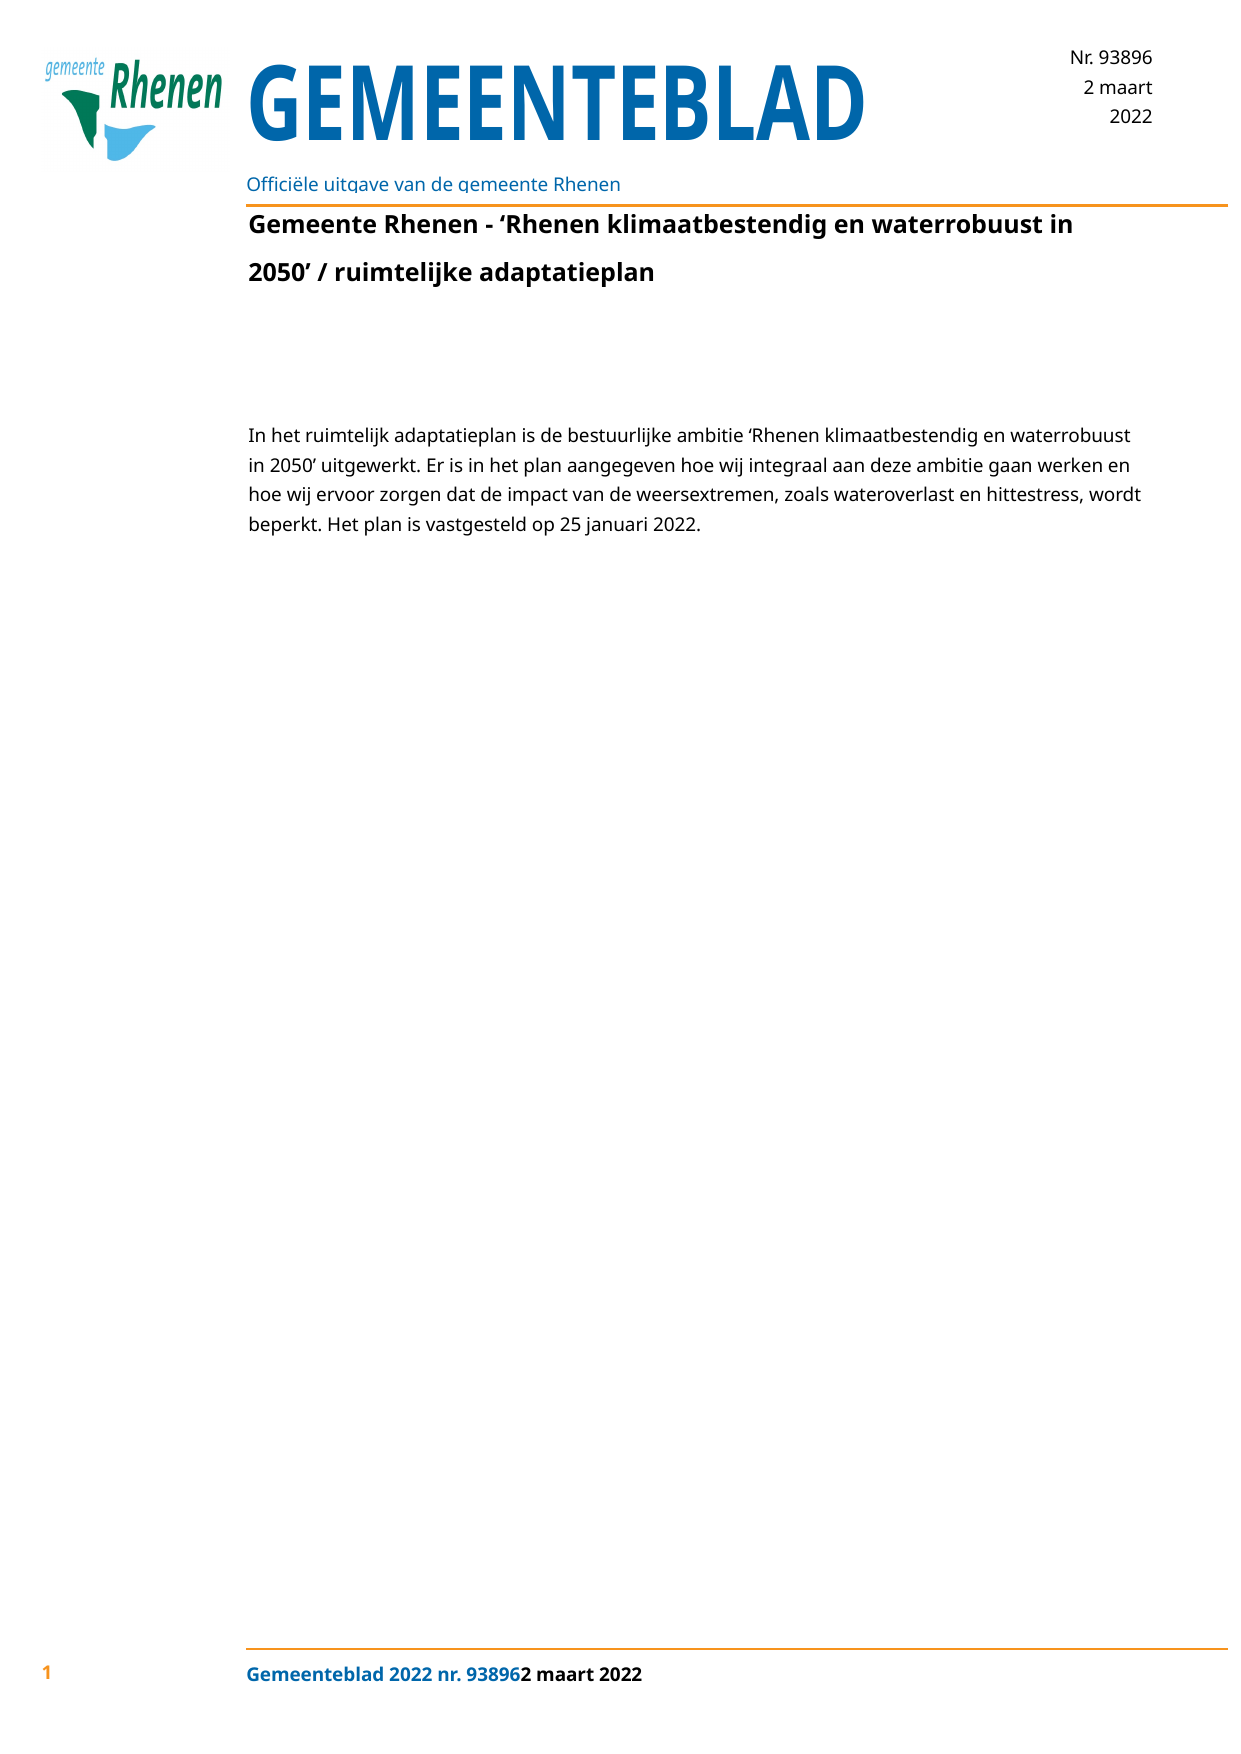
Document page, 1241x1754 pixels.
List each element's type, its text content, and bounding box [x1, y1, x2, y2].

picture [41, 47, 231, 172]
text In het ruimtelijk adaptatieplan is de bestuurlijke ambitie ‘Rhenen klimaatbestendig en waterrobuust in 2050’ uitgewerkt. Er is in het plan aangegeven hoe wij integraal aan deze ambitie gaan werken en hoe wij ervoor zorgen dat de impact van de weersextremen, zoals wateroverlast en hittestress, wordt beperkt. Het plan is vastgesteld op 25 januari 2022. [248, 422, 1152, 537]
text Gemeente Rhenen - ‘Rhenen klimaatbestendig en waterrobuust in 2050’ / ruimtelijke adaptatieplan [248, 207, 1152, 288]
